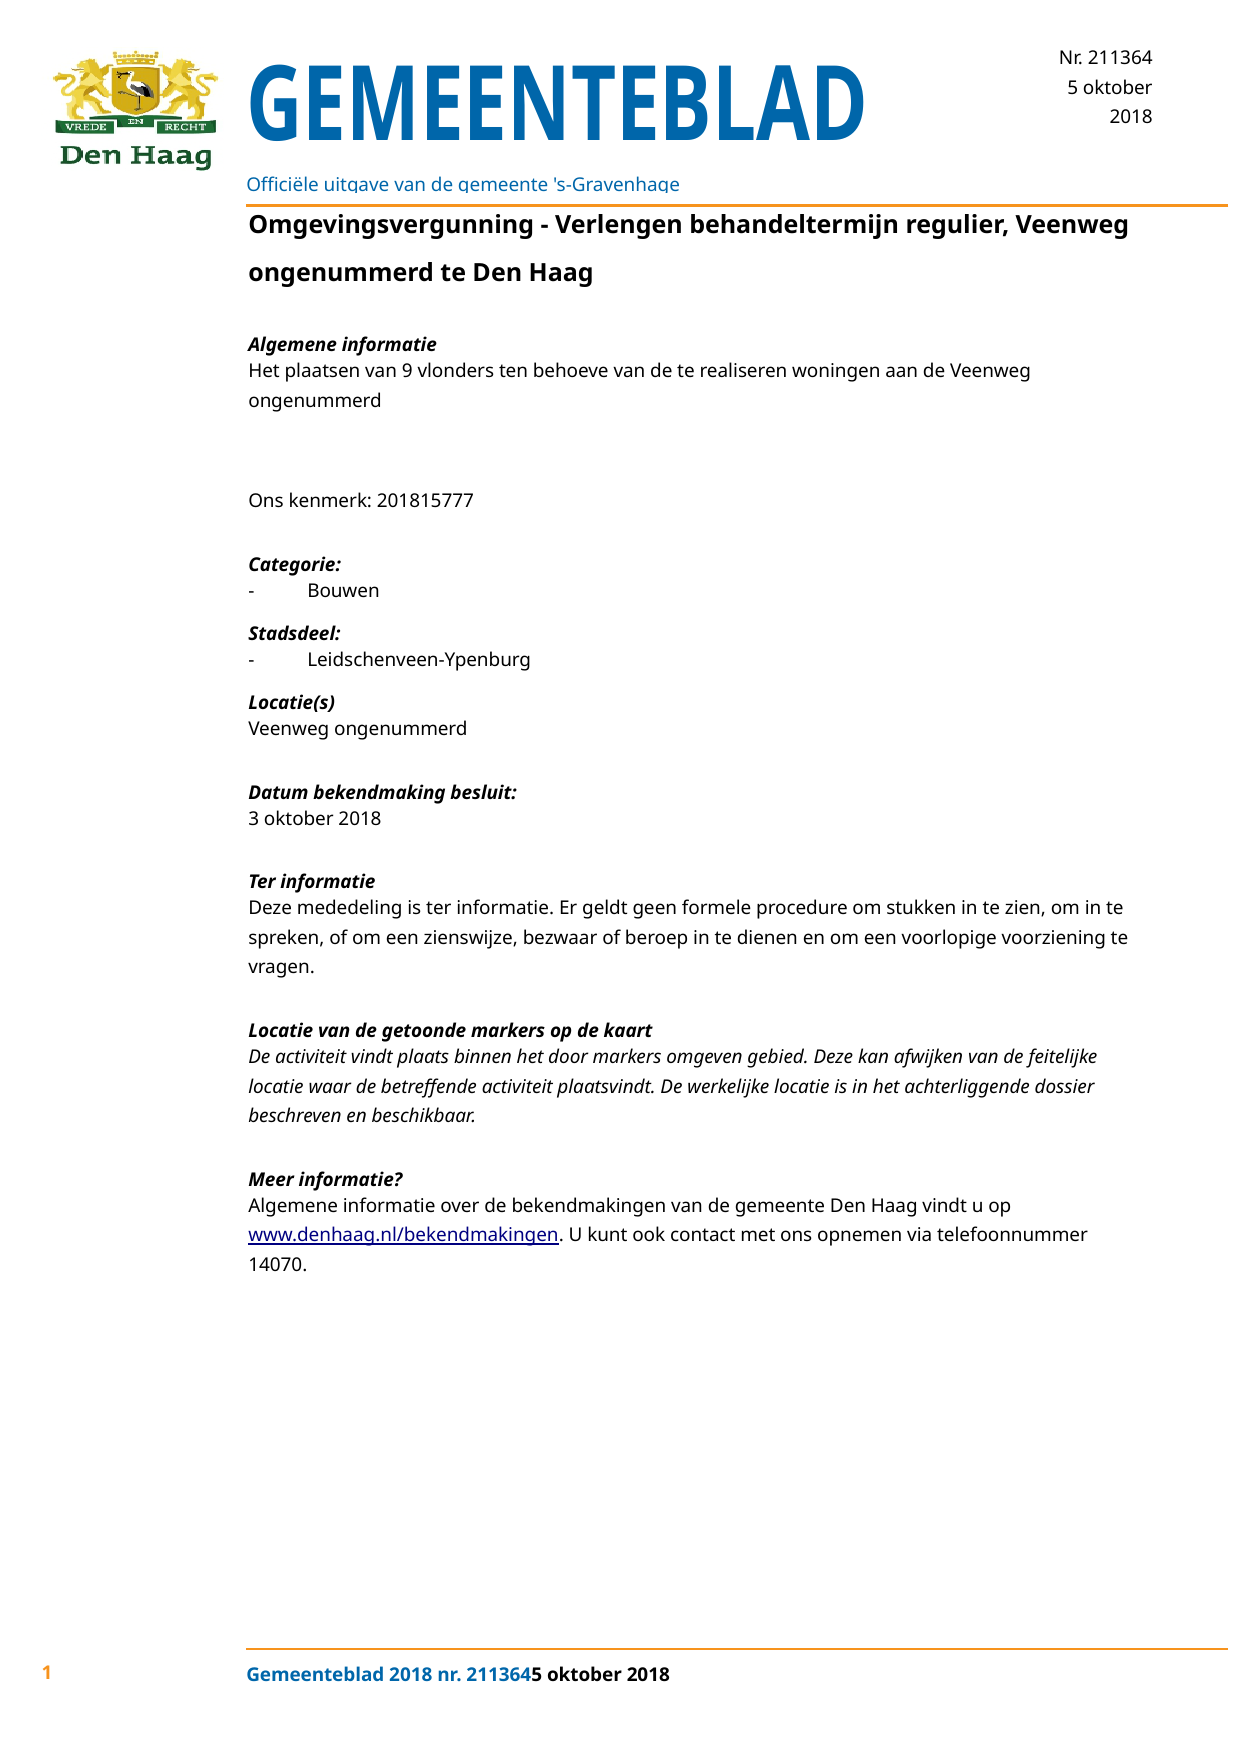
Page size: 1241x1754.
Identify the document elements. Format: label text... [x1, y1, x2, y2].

text Veenweg ongenummerd [248, 715, 1152, 741]
text Datum bekendmaking besluit: [248, 779, 1152, 805]
list Bouwen [248, 577, 1152, 603]
text Ter informatie [248, 869, 1152, 894]
picture [41, 47, 231, 172]
text Omgevingsvergunning - Verlengen behandeltermijn regulier, Veenweg ongenummerd te Den Haag [248, 207, 1152, 288]
text De activiteit vindt plaats binnen het door markers omgeven gebied. Deze kan afwijken van de feitelijke locatie waar de betreffende activiteit plaatsvindt. De werkelijke locatie is in het achterliggende dossier beschreven en beschikbaar. [248, 1043, 1152, 1128]
list Leidschenveen-Ypenburg [248, 646, 1152, 672]
text Algemene informatie [248, 331, 1152, 357]
text Locatie(s) [248, 689, 1152, 715]
text Categorie: [248, 552, 1152, 577]
text Locatie van de getoonde markers op de kaart [248, 1017, 1152, 1043]
text Ons kenmerk: 201815777 [248, 488, 1152, 513]
text Deze mededeling is ter informatie. Er geldt geen formele procedure om stukken in te zien, om in te spreken, of om een zienswijze, bezwaar of beroep in te dienen en om een voorlopige voorziening te vragen. [248, 894, 1152, 979]
text Algemene informatie over de bekendmakingen van de gemeente Den Haag vindt u op www.denhaag.nl/bekendmakingen. U kunt ook contact met ons opnemen via telefoonnummer 14070. [248, 1192, 1152, 1277]
text Het plaatsen van 9 vlonders ten behoeve van de te realiseren woningen aan de Veenweg ongenummerd [248, 357, 1152, 412]
text Stadsdeel: [248, 620, 1152, 646]
text 3 oktober 2018 [248, 805, 1152, 830]
text Meer informatie? [248, 1166, 1152, 1192]
